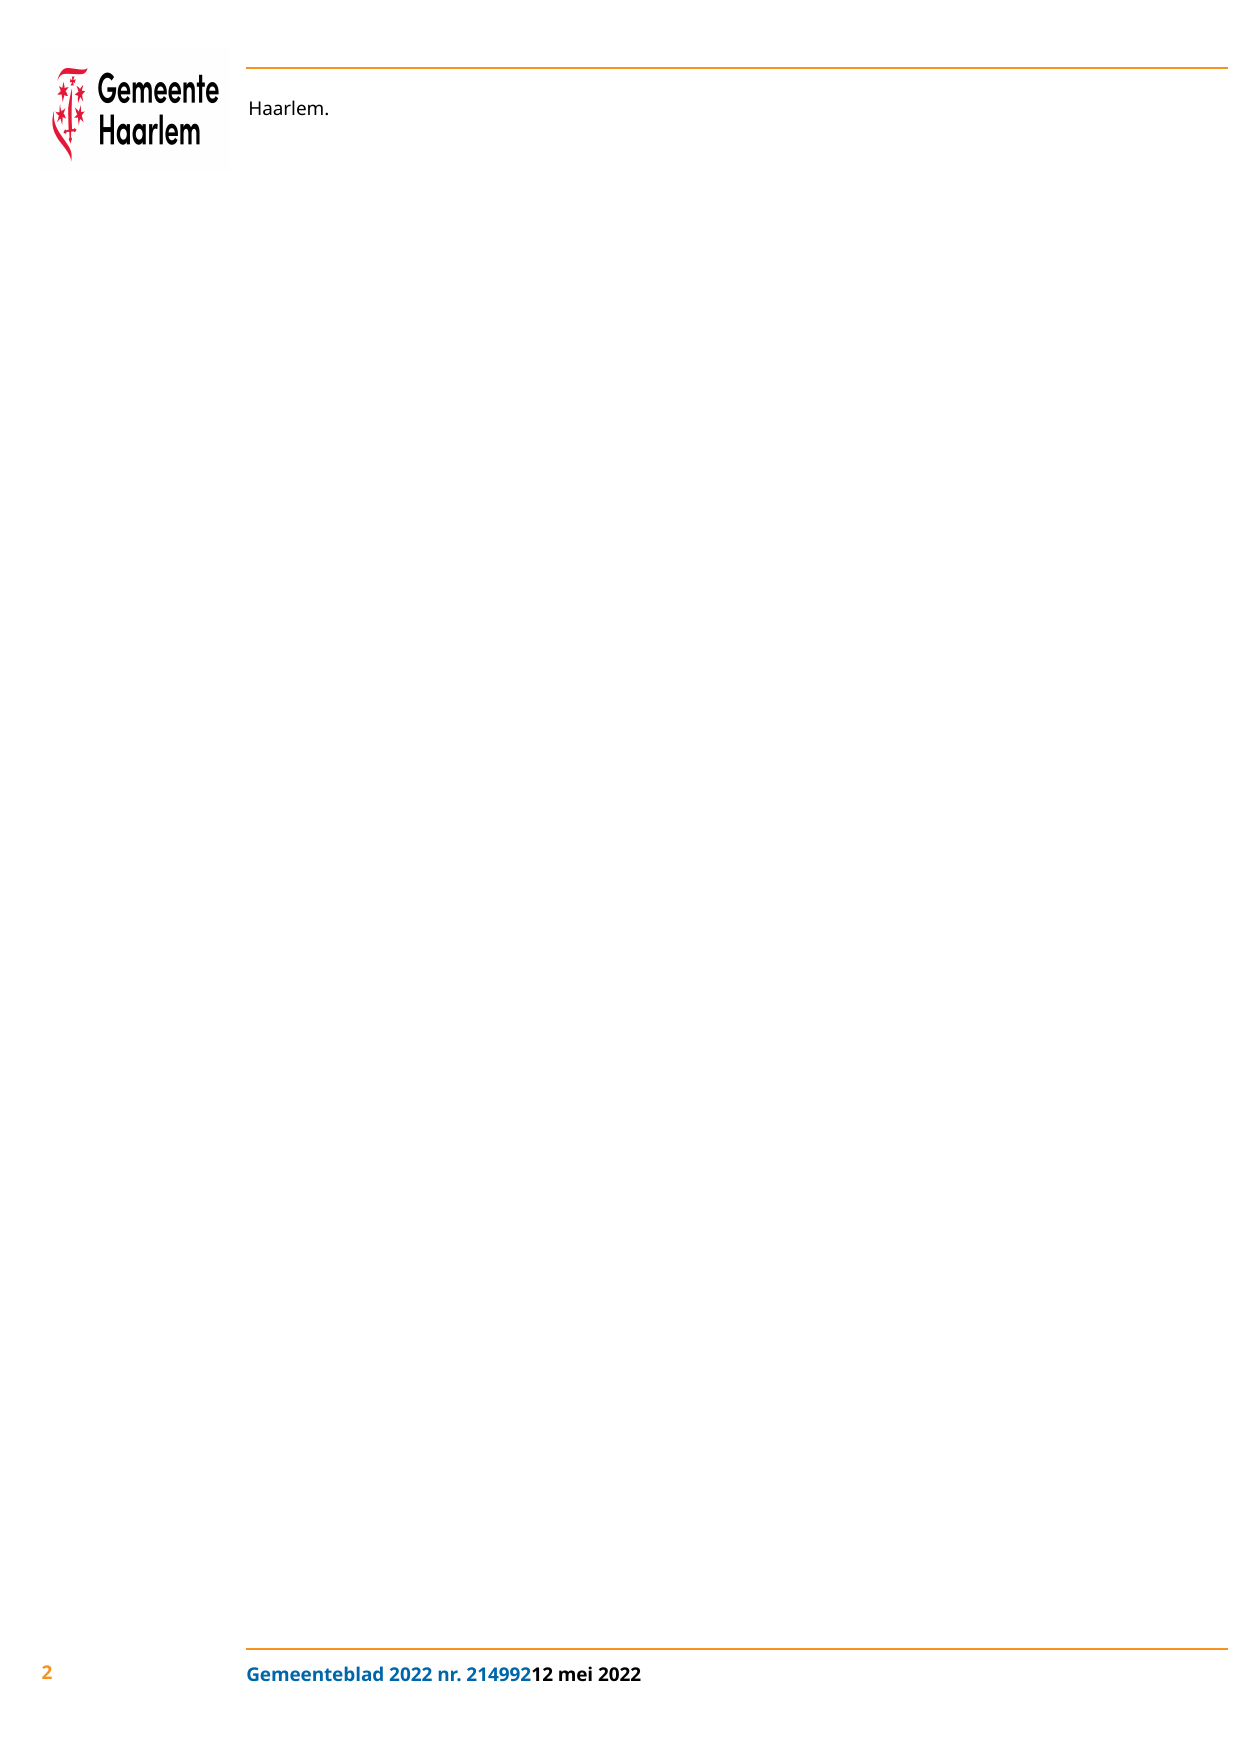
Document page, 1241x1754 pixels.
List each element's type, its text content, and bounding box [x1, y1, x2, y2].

text Haarlem. [248, 95, 1152, 121]
picture [41, 47, 231, 172]
